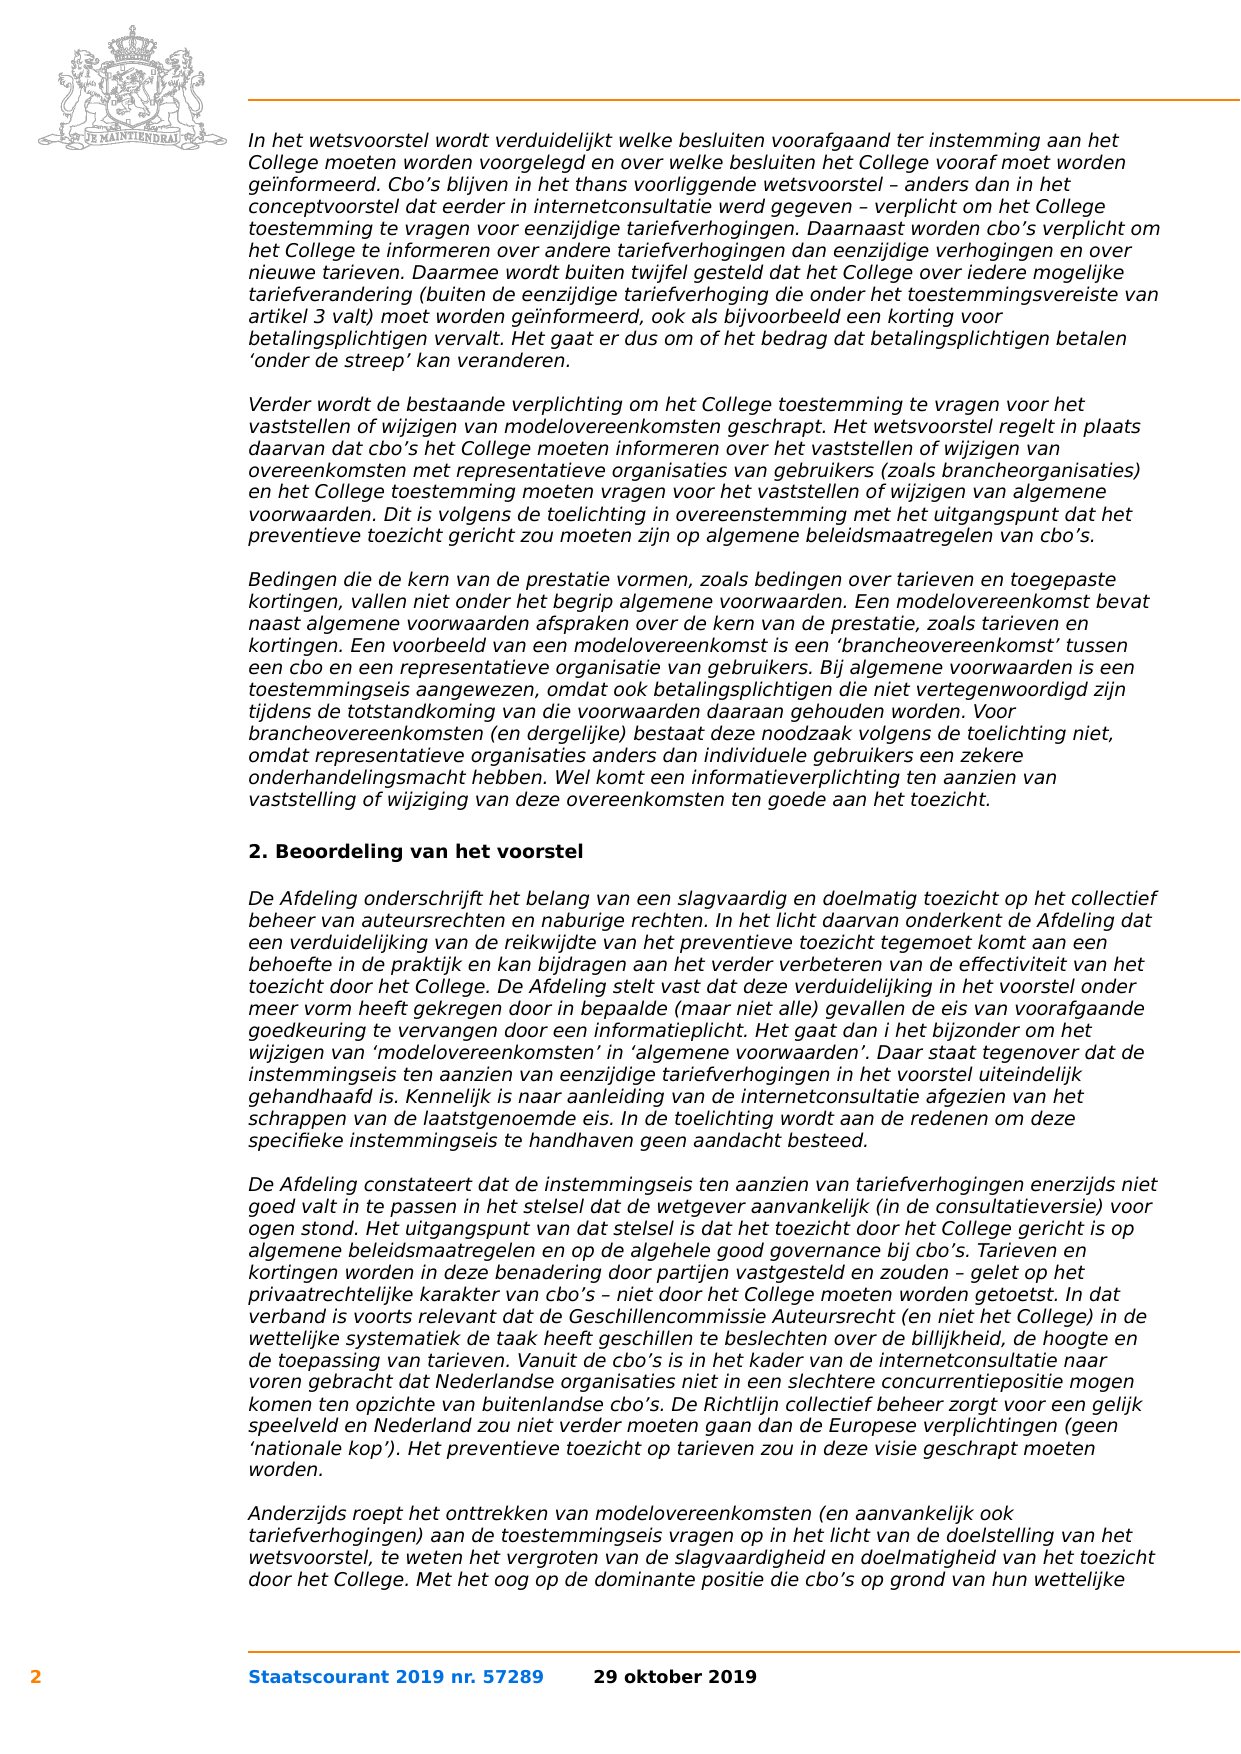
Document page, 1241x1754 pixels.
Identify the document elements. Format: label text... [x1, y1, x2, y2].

text Anderzijds roept het onttrekken van modelovereenkomsten (en aanvankelijk ook tariefverhogingen) aan de toestemmingseis vragen op in het licht van de doelstelling van het wetsvoorstel, te weten het vergroten van de slagvaardigheid en doelmatigheid van het toezicht door het College. Met het oog op de dominante positie die cbo’s op grond van hun wettelijke [248, 1503, 1163, 1591]
picture [38, 25, 227, 150]
text In het wetsvoorstel wordt verduidelijkt welke besluiten voorafgaand ter instemming aan het College moeten worden voorgelegd en over welke besluiten het College vooraf moet worden geïnformeerd. Cbo’s blijven in het thans voorliggende wetsvoorstel – anders dan in het conceptvoorstel dat eerder in internetconsultatie werd gegeven – verplicht om het College toestemming te vragen voor eenzijdige tariefverhogingen. Daarnaast worden cbo’s verplicht om het College te informeren over andere tariefverhogingen dan eenzijdige verhogingen en over nieuwe tarieven. Daarmee wordt buiten twijfel gesteld dat het College over iedere mogelijke tariefverandering (buiten de eenzijdige tariefverhoging die onder het toestemmingsvereiste van artikel 3 valt) moet worden geïnformeerd, ook als bijvoorbeeld een korting voor betalingsplichtigen vervalt. Het gaat er dus om of het bedrag dat betalingsplichtigen betalen ‘onder de streep’ kan veranderen. [248, 130, 1163, 372]
text Verder wordt de bestaande verplichting om het College toestemming te vragen voor het vaststellen of wijzigen van modelovereenkomsten geschrapt. Het wetsvoorstel regelt in plaats daarvan dat cbo’s het College moeten informeren over het vaststellen of wijzigen van overeenkomsten met representatieve organisaties van gebruikers (zoals brancheorganisaties) en het College toestemming moeten vragen voor het vaststellen of wijzigen van algemene voorwaarden. Dit is volgens de toelichting in overeenstemming met het uitgangspunt dat het preventieve toezicht gericht zou moeten zijn op algemene beleidsmaatregelen van cbo’s. [248, 393, 1163, 547]
text De Afdeling constateert dat de instemmingseis ten aanzien van tariefverhogingen enerzijds niet goed valt in te passen in het stelsel dat de wetgever aanvankelijk (in de consultatieversie) voor ogen stond. Het uitgangspunt van dat stelsel is dat het toezicht door het College gericht is op algemene beleidsmaatregelen en op de algehele good governance bij cbo’s. Tarieven en kortingen worden in deze benadering door partijen vastgesteld en zouden – gelet op het privaatrechtelijke karakter van cbo’s – niet door het College moeten worden getoetst. In dat verband is voorts relevant dat de Geschillencommissie Auteursrecht (en niet het College) in de wettelijke systematiek de taak heeft geschillen te beslechten over de billijkheid, de hoogte en de toepassing van tarieven. Vanuit de cbo’s is in het kader van de internetconsultatie naar voren gebracht dat Nederlandse organisaties niet in een slechtere concurrentiepositie mogen komen ten opzichte van buitenlandse cbo’s. De Richtlijn collectief beheer zorgt voor een gelijk speelveld en Nederland zou niet verder moeten gaan dan de Europese verplichtingen (geen ‘nationale kop’). Het preventieve toezicht op tarieven zou in deze visie geschrapt moeten worden. [248, 1174, 1163, 1481]
text Bedingen die de kern van de prestatie vormen, zoals bedingen over tarieven en toegepaste kortingen, vallen niet onder het begrip algemene voorwaarden. Een modelovereenkomst bevat naast algemene voorwaarden afspraken over de kern van de prestatie, zoals tarieven en kortingen. Een voorbeeld van een modelovereenkomst is een ‘brancheovereenkomst’ tussen een cbo en een representatieve organisatie van gebruikers. Bij algemene voorwaarden is een toestemmingseis aangewezen, omdat ook betalingsplichtigen die niet vertegenwoordigd zijn tijdens de totstandkoming van die voorwaarden daaraan gehouden worden. Voor brancheovereenkomsten (en dergelijke) bestaat deze noodzaak volgens de toelichting niet, omdat representatieve organisaties anders dan individuele gebruikers een zekere onderhandelingsmacht hebben. Wel komt een informatieverplichting ten aanzien van vaststelling of wijziging van deze overeenkomsten ten goede aan het toezicht. [248, 569, 1163, 811]
text De Afdeling onderschrijft het belang van een slagvaardig en doelmatig toezicht op het collectief beheer van auteursrechten en naburige rechten. In het licht daarvan onderkent de Afdeling dat een verduidelijking van de reikwijdte van het preventieve toezicht tegemoet komt aan een behoefte in de praktijk en kan bijdragen aan het verder verbeteren van de effectiviteit van het toezicht door het College. De Afdeling stelt vast dat deze verduidelijking in het voorstel onder meer vorm heeft gekregen door in bepaalde (maar niet alle) gevallen de eis van voorafgaande goedkeuring te vervangen door een informatieplicht. Het gaat dan i het bijzonder om het wijzigen van ‘modelovereenkomsten’ in ‘algemene voorwaarden’. Daar staat tegenover dat de instemmingseis ten aanzien van eenzijdige tariefverhogingen in het voorstel uiteindelijk gehandhaafd is. Kennelijk is naar aanleiding van de internetconsultatie afgezien van het schrappen van de laatstgenoemde eis. In de toelichting wordt aan de redenen om deze specifieke instemmingseis te handhaven geen aandacht besteed. [248, 888, 1163, 1152]
subtitle 2. Beoordeling van het voorstel [248, 841, 1163, 863]
